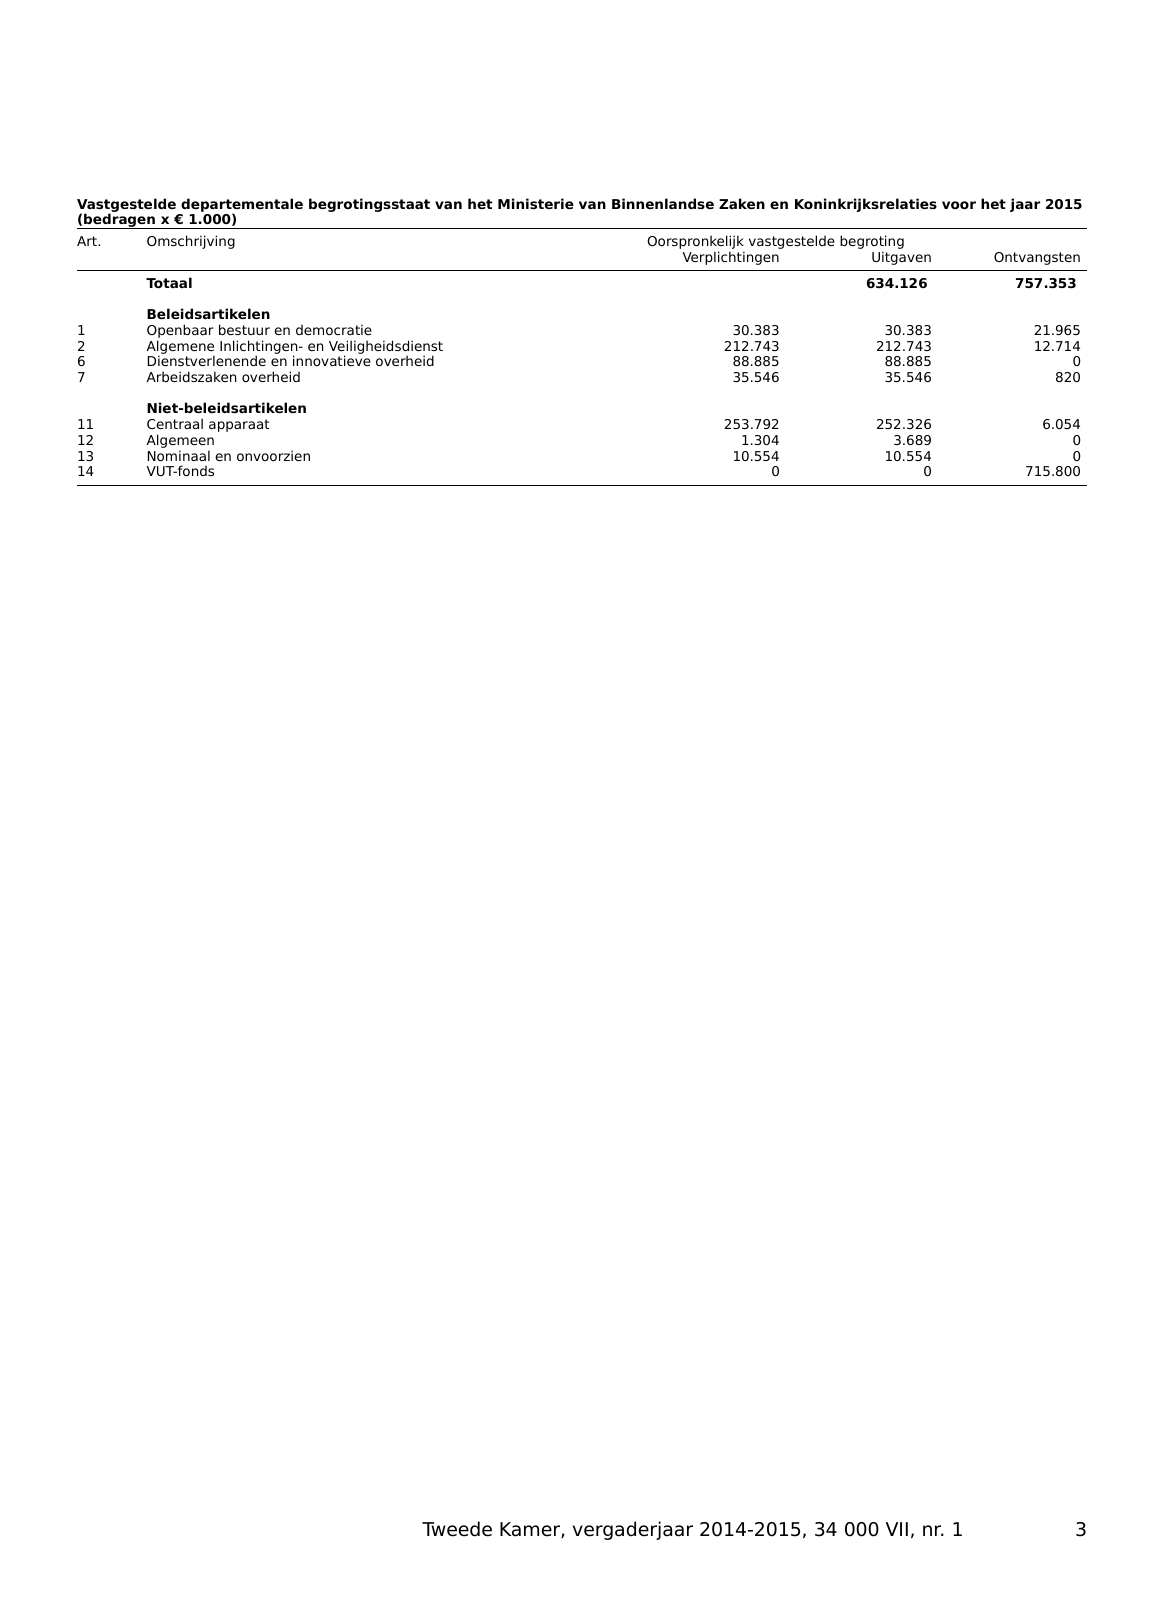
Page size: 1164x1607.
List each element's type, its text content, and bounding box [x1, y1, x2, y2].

table_cell Omschrijving [140, 229, 641, 249]
table_cell 30.383 [785, 323, 938, 338]
table_cell 12 [77, 433, 140, 448]
table_cell 12.714 [938, 339, 1087, 354]
table_cell [641, 401, 785, 417]
table_cell 0 [785, 464, 938, 485]
table_cell [641, 386, 785, 401]
table_cell 757.353 [938, 271, 1087, 291]
table_cell [938, 291, 1087, 307]
table_cell 7 [77, 370, 140, 386]
table_cell 6 [77, 354, 140, 370]
table_cell Totaal [140, 271, 641, 291]
table_cell 35.546 [785, 370, 938, 386]
table_cell [938, 386, 1087, 401]
table_cell [77, 291, 140, 307]
table_cell 0 [938, 449, 1087, 464]
table_cell Art. [77, 229, 140, 249]
table_cell 35.546 [641, 370, 785, 386]
table_cell 2 [77, 339, 140, 354]
table_cell [938, 307, 1087, 323]
table_cell 3.689 [785, 433, 938, 448]
table_cell 1.304 [641, 433, 785, 448]
table_cell 0 [641, 464, 785, 485]
table_cell Centraal apparaat [140, 417, 641, 433]
table_cell 88.885 [785, 354, 938, 370]
table_cell Beleidsartikelen [140, 307, 641, 323]
table_cell [77, 249, 140, 270]
table_cell Uitgaven [785, 249, 938, 270]
table_cell Algemene Inlichtingen- en Veiligheidsdienst [140, 339, 641, 354]
table_cell 10.554 [785, 449, 938, 464]
table_cell VUT-fonds [140, 464, 641, 485]
table_cell [785, 291, 938, 307]
table_cell 14 [77, 464, 140, 485]
table_cell [641, 307, 785, 323]
table_cell [641, 271, 785, 291]
table_cell [77, 271, 140, 291]
table_cell Arbeidszaken overheid [140, 370, 641, 386]
table_cell 0 [938, 354, 1087, 370]
table_cell 212.743 [785, 339, 938, 354]
table_cell Verplichtingen [641, 249, 785, 270]
table_cell Algemeen [140, 433, 641, 448]
table_cell Openbaar bestuur en democratie [140, 323, 641, 338]
table_cell [140, 291, 641, 307]
table_cell Nominaal en onvoorzien [140, 449, 641, 464]
table_cell [938, 401, 1087, 417]
table_cell Niet-beleidsartikelen [140, 401, 641, 417]
table_cell 6.054 [938, 417, 1087, 433]
table_cell [140, 249, 641, 270]
table_cell 21.965 [938, 323, 1087, 338]
table_cell Oorspronkelijk vastgestelde begroting [641, 229, 1087, 249]
table_cell 212.743 [641, 339, 785, 354]
table_cell 1 [77, 323, 140, 338]
table_cell [641, 291, 785, 307]
table_cell [77, 386, 140, 401]
table_cell 30.383 [641, 323, 785, 338]
table_cell 88.885 [641, 354, 785, 370]
table_cell Ontvangsten [938, 249, 1087, 270]
table_cell [785, 401, 938, 417]
table_cell 253.792 [641, 417, 785, 433]
table_cell 0 [938, 433, 1087, 448]
table_cell [140, 386, 641, 401]
table_cell [77, 401, 140, 417]
table_cell 820 [938, 370, 1087, 386]
table_cell 13 [77, 449, 140, 464]
table_cell 634.126 [785, 271, 938, 291]
table_cell 11 [77, 417, 140, 433]
table_cell [785, 386, 938, 401]
table_cell 252.326 [785, 417, 938, 433]
table_cell Dienstverlenende en innovatieve overheid [140, 354, 641, 370]
table_header Vastgestelde departementale begrotingsstaat van het Ministerie van Binnenlandse Zaken en Koninkrijksrelaties voor het jaar 2015 (bedragen x € 1.000) [77, 196, 1087, 228]
table_cell 715.800 [938, 464, 1087, 485]
table_cell [77, 307, 140, 323]
table_cell 10.554 [641, 449, 785, 464]
table_cell [785, 307, 938, 323]
